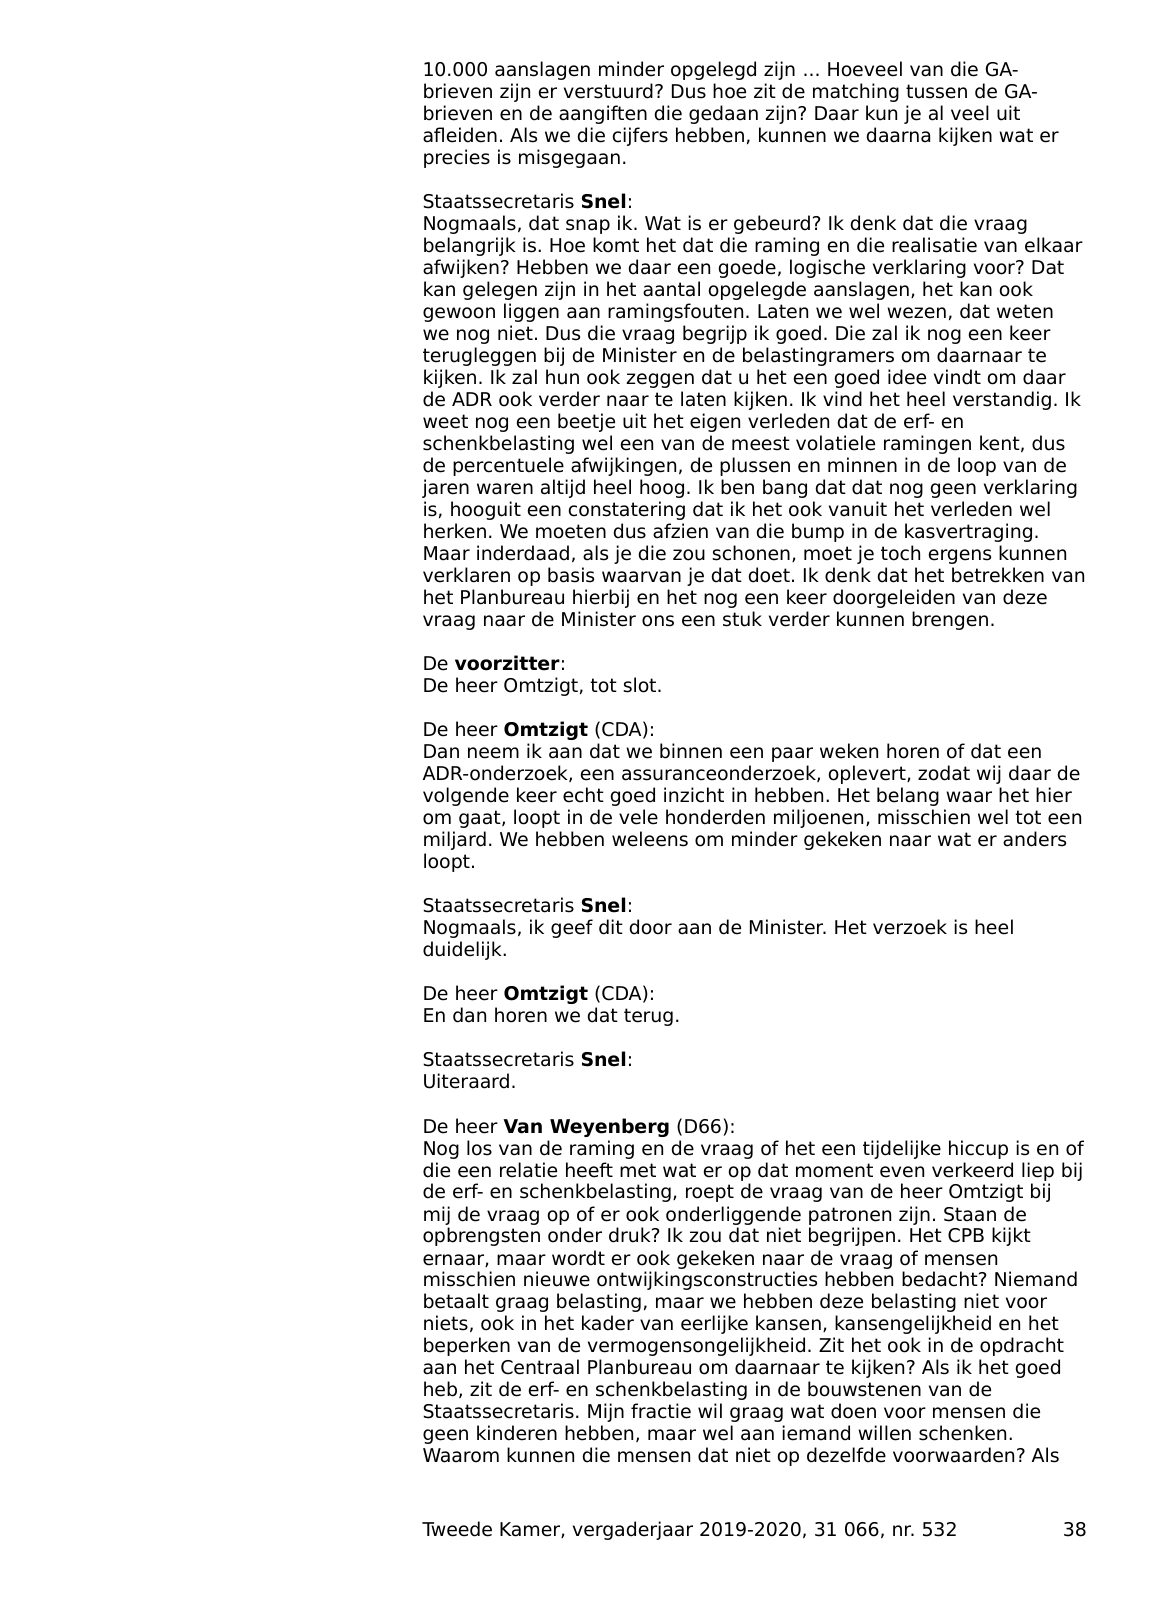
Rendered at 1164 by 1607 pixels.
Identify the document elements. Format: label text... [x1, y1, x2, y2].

text Nog los van de raming en de vraag of het een tijdelijke hiccup is en of die een relatie heeft met wat er op dat moment even verkeerd liep bij de erf- en schenkbelasting, roept de vraag van de heer Omtzigt bij mij de vraag op of er ook onderliggende patronen zijn. Staan de opbrengsten onder druk? Ik zou dat niet begrijpen. Het CPB kijkt ernaar, maar wordt er ook gekeken naar de vraag of mensen misschien nieuwe ontwijkingsconstructies hebben bedacht? Niemand betaalt graag belasting, maar we hebben deze belasting niet voor niets, ook in het kader van eerlijke kansen, kansengelijkheid en het beperken van de vermogensongelijkheid. Zit het ook in de opdracht aan het Centraal Planbureau om daarnaar te kijken? Als ik het goed heb, zit de erf- en schenkbelasting in de bouwstenen van de Staatssecretaris. Mijn fractie wil graag wat doen voor mensen die geen kinderen hebben, maar wel aan iemand willen schenken. Waarom kunnen die mensen dat niet op dezelfde voorwaarden? Als [422, 1137, 1087, 1467]
text Staatssecretaris Snel: [422, 1049, 1087, 1071]
text De heer Omtzigt (CDA): [422, 719, 1087, 741]
text Dan neem ik aan dat we binnen een paar weken horen of dat een ADR-onderzoek, een assuranceonderzoek, oplevert, zodat wij daar de volgende keer echt goed inzicht in hebben. Het belang waar het hier om gaat, loopt in de vele honderden miljoenen, misschien wel tot een miljard. We hebben weleens om minder gekeken naar wat er anders loopt. [422, 741, 1087, 873]
text Staatssecretaris Snel: [422, 191, 1087, 213]
text Staatssecretaris Snel: [422, 895, 1087, 917]
text Nogmaals, ik geef dit door aan de Minister. Het verzoek is heel duidelijk. [422, 917, 1087, 961]
text Uiteraard. [422, 1071, 1087, 1093]
text Nogmaals, dat snap ik. Wat is er gebeurd? Ik denk dat die vraag belangrijk is. Hoe komt het dat die raming en die realisatie van elkaar afwijken? Hebben we daar een goede, logische verklaring voor? Dat kan gelegen zijn in het aantal opgelegde aanslagen, het kan ook gewoon liggen aan ramingsfouten. Laten we wel wezen, dat weten we nog niet. Dus die vraag begrijp ik goed. Die zal ik nog een keer terugleggen bij de Minister en de belastingramers om daarnaar te kijken. Ik zal hun ook zeggen dat u het een goed idee vindt om daar de ADR ook verder naar te laten kijken. Ik vind het heel verstandig. Ik weet nog een beetje uit het eigen verleden dat de erf- en schenkbelasting wel een van de meest volatiele ramingen kent, dus de percentuele afwijkingen, de plussen en minnen in de loop van de jaren waren altijd heel hoog. Ik ben bang dat dat nog geen verklaring is, hooguit een constatering dat ik het ook vanuit het verleden wel herken. We moeten dus afzien van die bump in de kasvertraging. Maar inderdaad, als je die zou schonen, moet je toch ergens kunnen verklaren op basis waarvan je dat doet. Ik denk dat het betrekken van het Planbureau hierbij en het nog een keer doorgeleiden van deze vraag naar de Minister ons een stuk verder kunnen brengen. [422, 213, 1087, 631]
text 10.000 aanslagen minder opgelegd zijn ... Hoeveel van die GA-brieven zijn er verstuurd? Dus hoe zit de matching tussen de GA-brieven en de aangiften die gedaan zijn? Daar kun je al veel uit afleiden. Als we die cijfers hebben, kunnen we daarna kijken wat er precies is misgegaan. [422, 59, 1087, 169]
text De heer Omtzigt, tot slot. [422, 675, 1087, 697]
text De voorzitter: [422, 653, 1087, 675]
text De heer Omtzigt (CDA): [422, 983, 1087, 1005]
text En dan horen we dat terug. [422, 1005, 1087, 1027]
text De heer Van Weyenberg (D66): [422, 1116, 1087, 1137]
